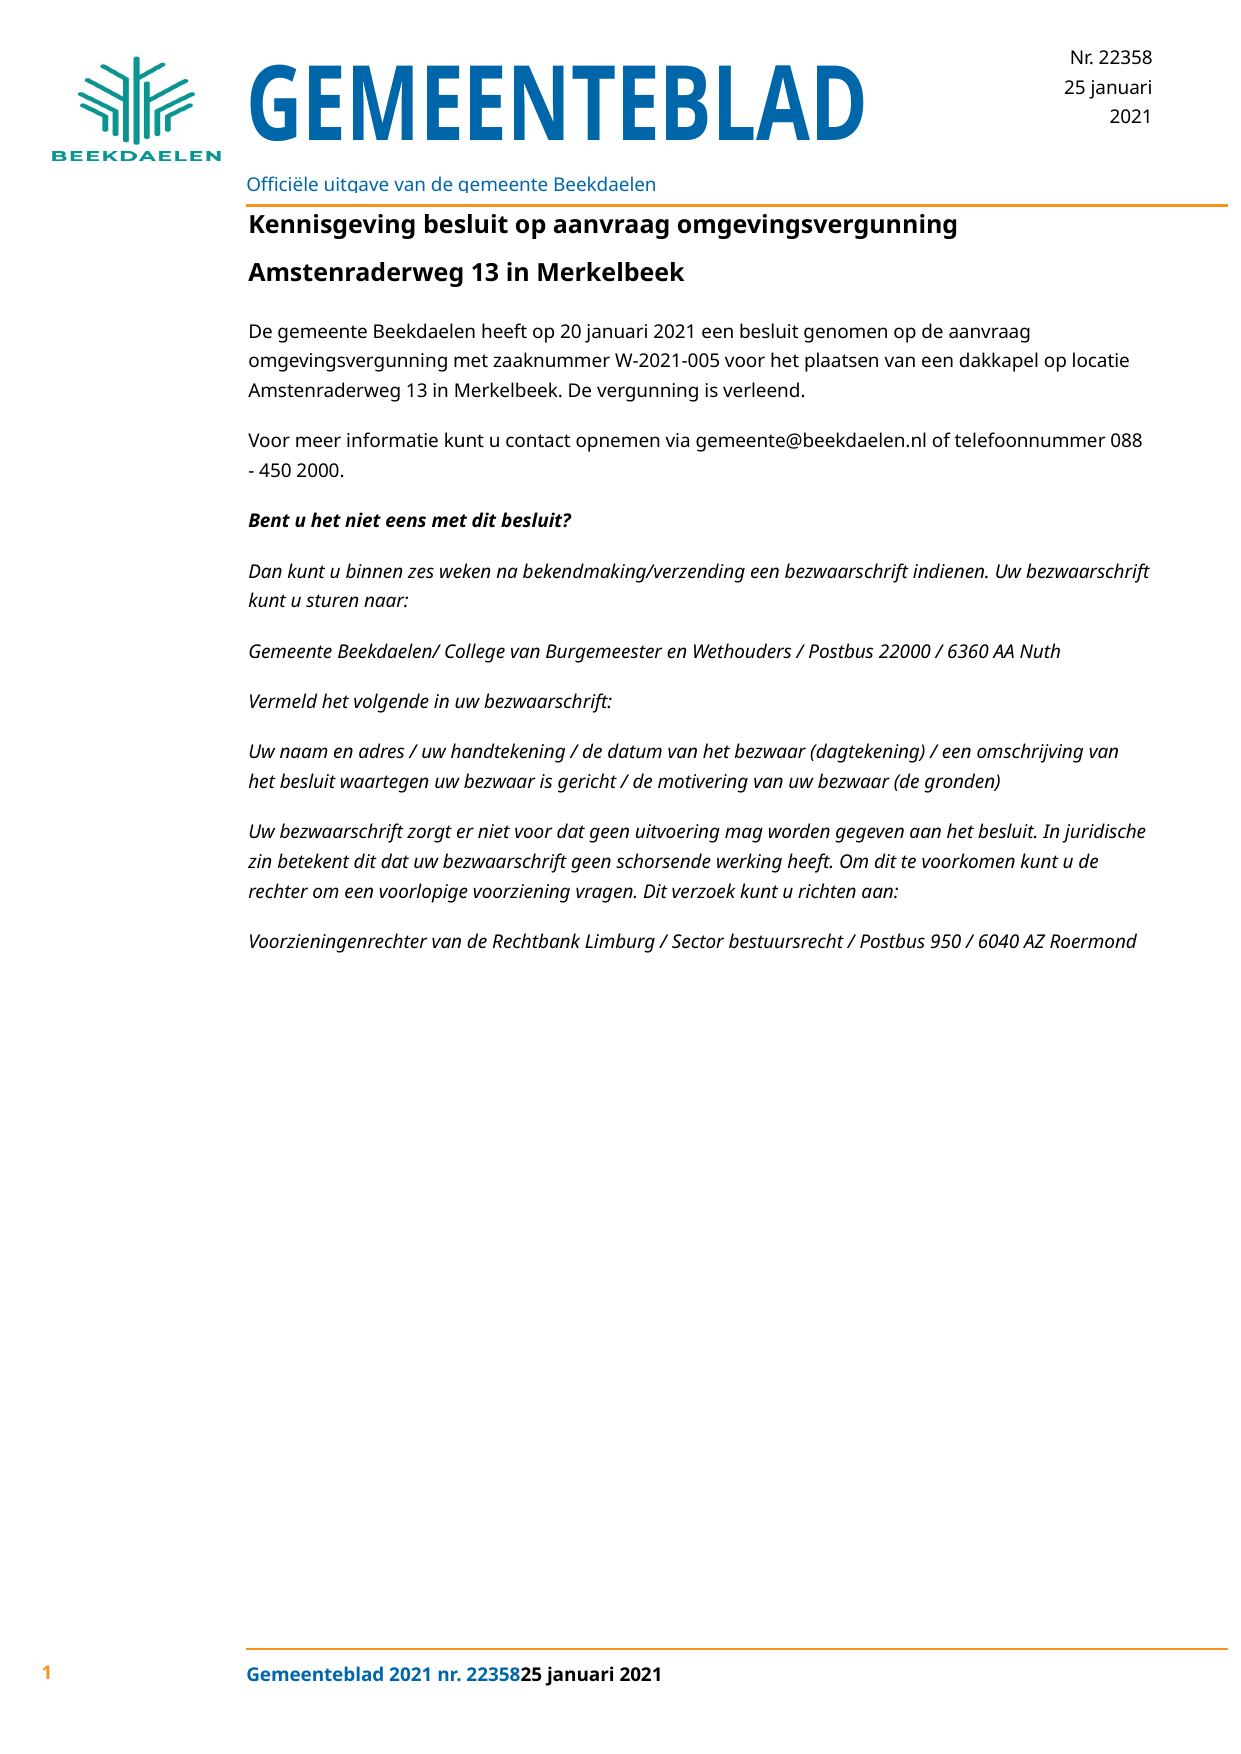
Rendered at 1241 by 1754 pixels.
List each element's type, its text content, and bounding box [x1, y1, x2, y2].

text Voor meer informatie kunt u contact opnemen via gemeente@beekdaelen.nl of telefoonnummer 088 - 450 2000. [248, 427, 1152, 483]
text Bent u het niet eens met dit besluit? [248, 507, 1152, 533]
text Uw bezwaarschrift zorgt er niet voor dat geen uitvoering mag worden gegeven aan het besluit. In juridische zin betekent dit dat uw bezwaarschrift geen schorsende werking heeft. Om dit te voorkomen kunt u de rechter om een voorlopige voorziening vragen. Dit verzoek kunt u richten aan: [248, 819, 1152, 904]
text Voorzieningenrechter van de Rechtbank Limburg / Sector bestuursrecht / Postbus 950 / 6040 AZ Roermond [248, 928, 1152, 954]
text Vermeld het volgende in uw bezwaarschrift: [248, 688, 1152, 714]
text Gemeente Beekdaelen/ College van Burgemeester en Wethouders / Postbus 22000 / 6360 AA Nuth [248, 638, 1152, 664]
picture [41, 47, 231, 172]
text Uw naam en adres / uw handtekening / de datum van het bezwaar (dagtekening) / een omschrijving van het besluit waartegen uw bezwaar is gericht / de motivering van uw bezwaar (de gronden) [248, 739, 1152, 794]
text De gemeente Beekdaelen heeft op 20 januari 2021 een besluit genomen op de aanvraag omgevingsvergunning met zaaknummer W-2021-005 voor het plaatsen van een dakkapel op locatie Amstenraderweg 13 in Merkelbeek. De vergunning is verleend. [248, 318, 1152, 403]
text Dan kunt u binnen zes weken na bekendmaking/verzending een bezwaarschrift indienen. Uw bezwaarschrift kunt u sturen naar: [248, 558, 1152, 613]
text Kennisgeving besluit op aanvraag omgevingsvergunning Amstenraderweg 13 in Merkelbeek [248, 207, 1152, 288]
